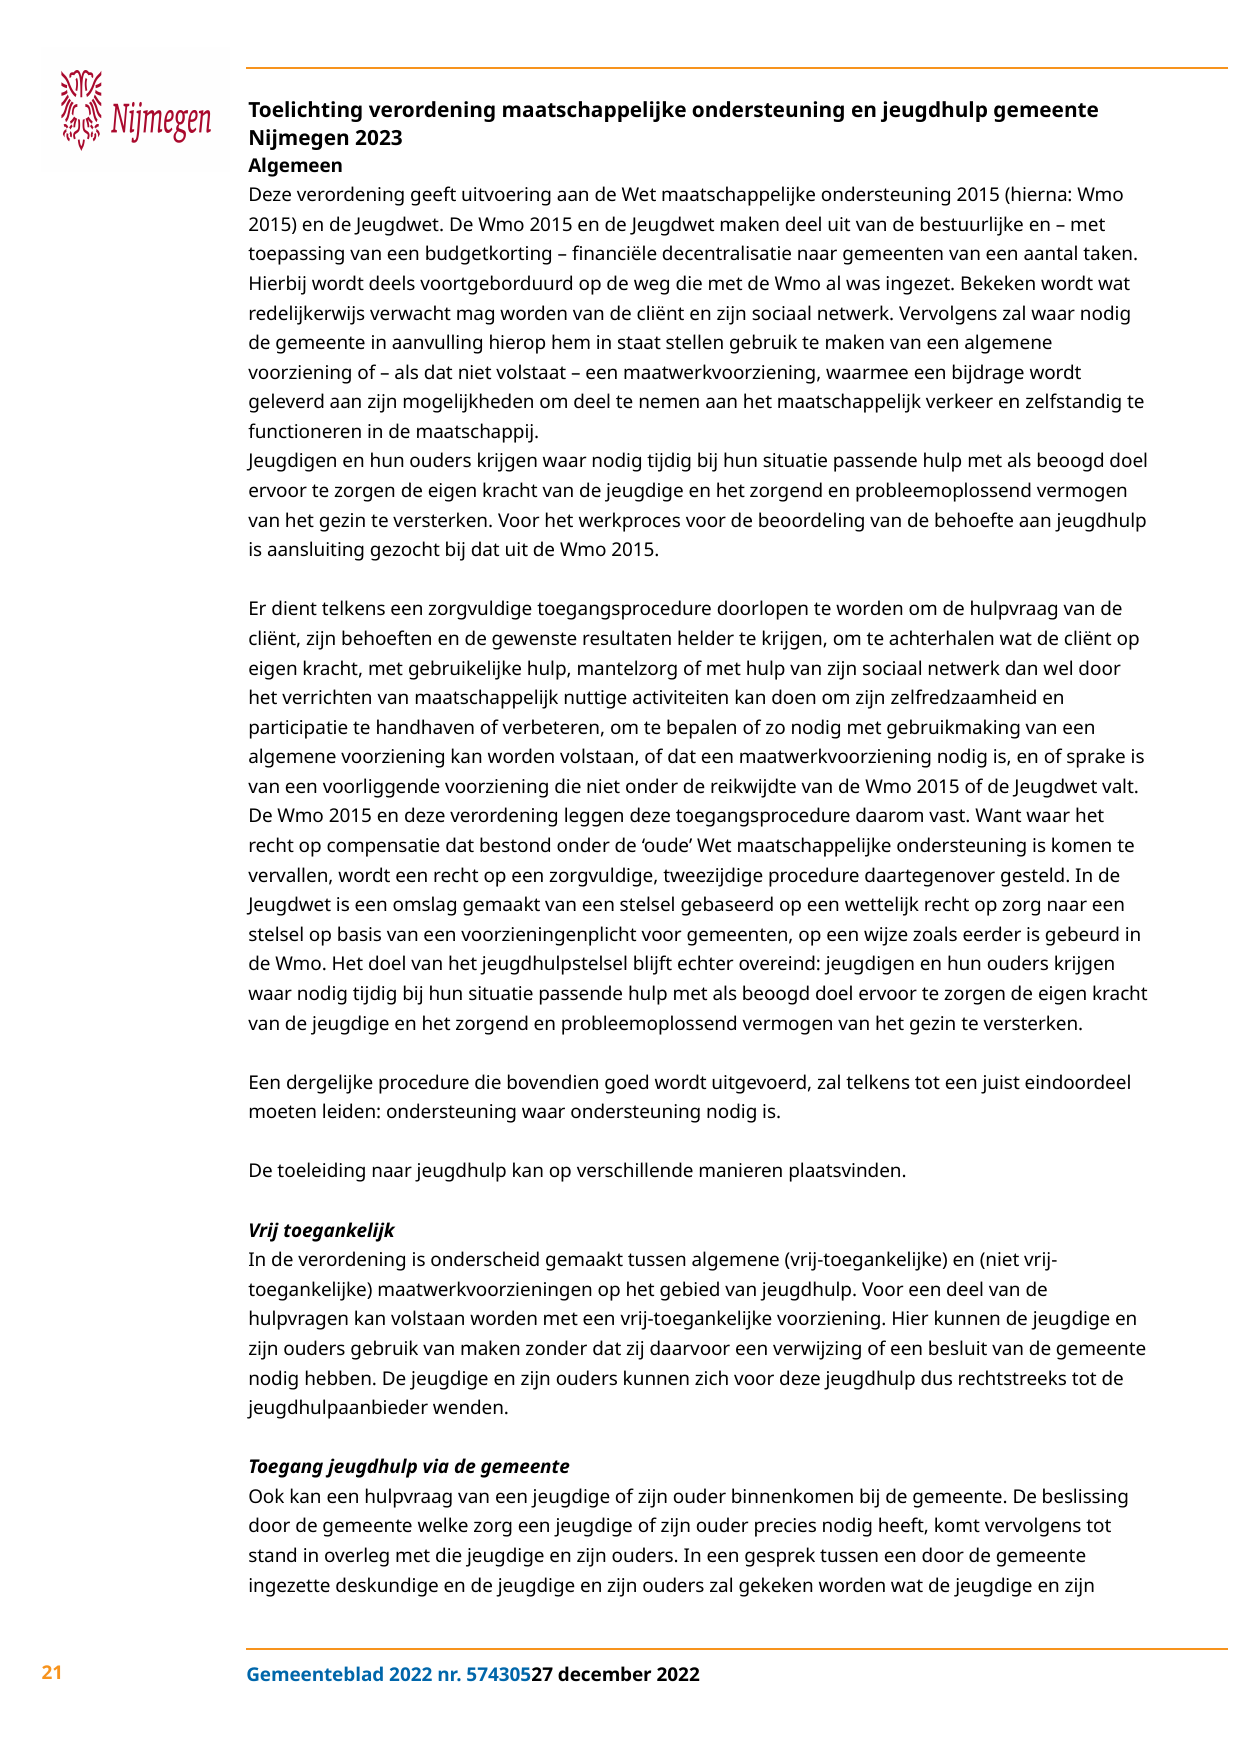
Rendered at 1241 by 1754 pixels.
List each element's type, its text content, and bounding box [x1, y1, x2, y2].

picture [41, 47, 231, 172]
text Vrij toegankelijk [248, 1217, 1152, 1242]
text Algemeen [248, 152, 1152, 177]
text Toegang jeugdhulp via de gemeente [248, 1453, 1152, 1479]
text Deze verordening geeft uitvoering aan de Wet maatschappelijke ondersteuning 2015 (hierna: Wmo 2015) en de Jeugdwet. De Wmo 2015 en de Jeugdwet maken deel uit van de bestuurlijke en – met toepassing van een budgetkorting – financiële decentralisatie naar gemeenten van een aantal taken. Hierbij wordt deels voortgeborduurd op de weg die met de Wmo al was ingezet. Bekeken wordt wat redelijkerwijs verwacht mag worden van de cliënt en zijn sociaal netwerk. Vervolgens zal waar nodig de gemeente in aanvulling hierop hem in staat stellen gebruik te maken van een algemene voorziening of – als dat niet volstaat – een maatwerkvoorziening, waarmee een bijdrage wordt geleverd aan zijn mogelijkheden om deel te nemen aan het maatschappelijk verkeer en zelfstandig te functioneren in de maatschappij. [248, 181, 1152, 444]
text Toelichting verordening maatschappelijke ondersteuning en jeugdhulp gemeente Nijmegen 2023 [248, 95, 1152, 152]
text Een dergelijke procedure die bovendien goed wordt uitgevoerd, zal telkens tot een juist eindoordeel moeten leiden: ondersteuning waar ondersteuning nodig is. [248, 1069, 1152, 1124]
text Jeugdigen en hun ouders krijgen waar nodig tijdig bij hun situatie passende hulp met als beoogd doel ervoor te zorgen de eigen kracht van de jeugdige en het zorgend en probleemoplossend vermogen van het gezin te versterken. Voor het werkproces voor de beoordeling van de behoefte aan jeugdhulp is aansluiting gezocht bij dat uit de Wmo 2015. [248, 448, 1152, 562]
text In de verordening is onderscheid gemaakt tussen algemene (vrij-toegankelijke) en (niet vrij-toegankelijke) maatwerkvoorzieningen op het gebied van jeugdhulp. Voor een deel van de hulpvragen kan volstaan worden met een vrij-toegankelijke voorziening. Hier kunnen de jeugdige en zijn ouders gebruik van maken zonder dat zij daarvoor een verwijzing of een besluit van de gemeente nodig hebben. De jeugdige en zijn ouders kunnen zich voor deze jeugdhulp dus rechtstreeks tot de jeugdhulpaanbieder wenden. [248, 1246, 1152, 1420]
text Er dient telkens een zorgvuldige toegangsprocedure doorlopen te worden om de hulpvraag van de cliënt, zijn behoeften en de gewenste resultaten helder te krijgen, om te achterhalen wat de cliënt op eigen kracht, met gebruikelijke hulp, mantelzorg of met hulp van zijn sociaal netwerk dan wel door het verrichten van maatschappelijk nuttige activiteiten kan doen om zijn zelfredzaamheid en participatie te handhaven of verbeteren, om te bepalen of zo nodig met gebruikmaking van een algemene voorziening kan worden volstaan, of dat een maatwerkvoorziening nodig is, en of sprake is van een voorliggende voorziening die niet onder de reikwijdte van de Wmo 2015 of de Jeugdwet valt. De Wmo 2015 en deze verordening leggen deze toegangsprocedure daarom vast. Want waar het recht op compensatie dat bestond onder de ‘oude’ Wet maatschappelijke ondersteuning is komen te vervallen, wordt een recht op een zorgvuldige, tweezijdige procedure daartegenover gesteld. In de Jeugdwet is een omslag gemaakt van een stelsel gebaseerd op een wettelijk recht op zorg naar een stelsel op basis van een voorzieningenplicht voor gemeenten, op een wijze zoals eerder is gebeurd in de Wmo. Het doel van het jeugdhulpstelsel blijft echter overeind: jeugdigen en hun ouders krijgen waar nodig tijdig bij hun situatie passende hulp met als beoogd doel ervoor te zorgen de eigen kracht van de jeugdige en het zorgend en probleemoplossend vermogen van het gezin te versterken. [248, 596, 1152, 1035]
text De toeleiding naar jeugdhulp kan op verschillende manieren plaatsvinden. [248, 1158, 1152, 1183]
text Ook kan een hulpvraag van een jeugdige of zijn ouder binnenkomen bij de gemeente. De beslissing door de gemeente welke zorg een jeugdige of zijn ouder precies nodig heeft, komt vervolgens tot stand in overleg met die jeugdige en zijn ouders. In een gesprek tussen een door de gemeente ingezette deskundige en de jeugdige en zijn ouders zal gekeken worden wat de jeugdige en zijn [248, 1483, 1152, 1597]
